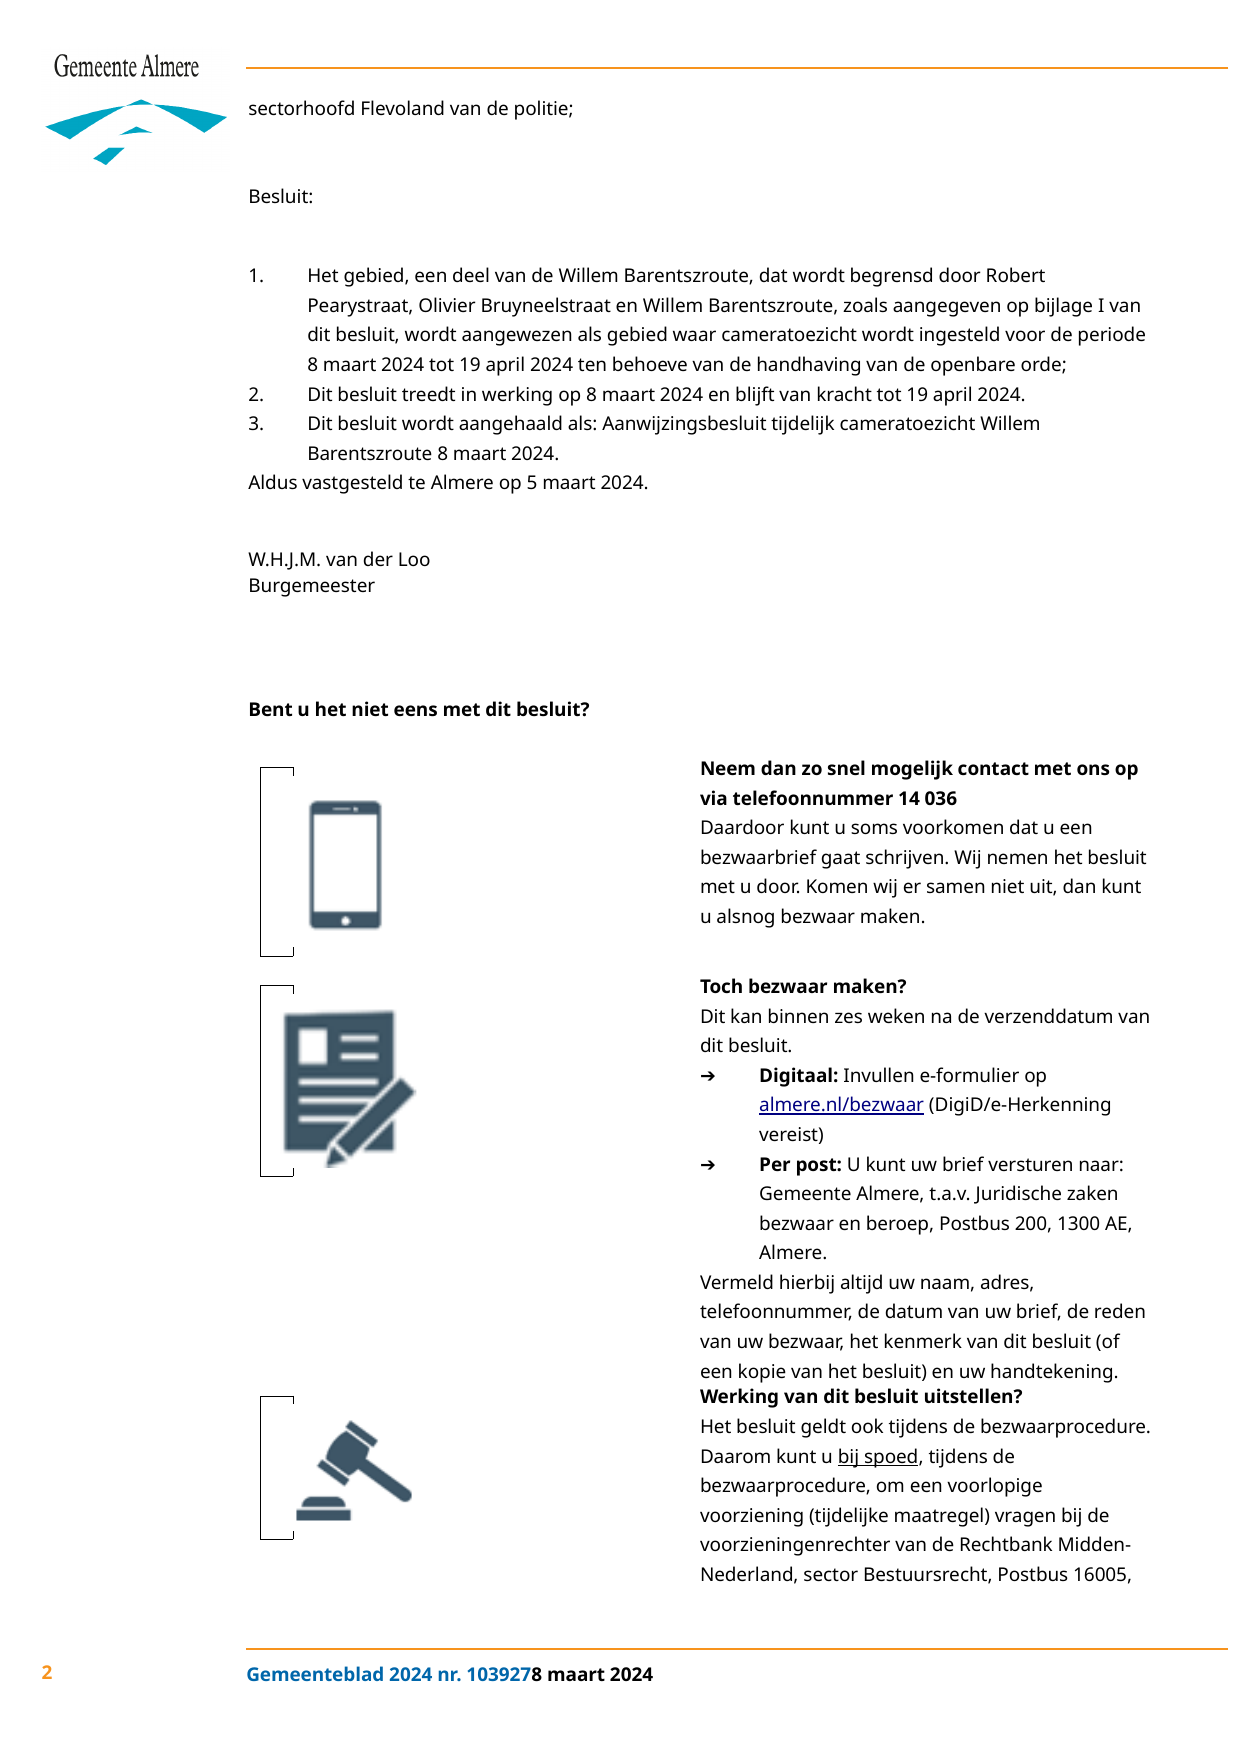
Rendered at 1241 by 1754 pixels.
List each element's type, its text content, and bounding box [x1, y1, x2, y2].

table_cell [261, 1397, 293, 1404]
table_header [248, 755, 700, 973]
table_cell [261, 1405, 293, 1539]
text Aldus vastgesteld te Almere op 5 maart 2024. [248, 469, 1152, 495]
picture [268, 994, 417, 1168]
list Het gebied, een deel van de Willem Barentszroute, dat wordt begrensd door Robert Pearystraat, Olivier Bruyneelstraat en Willem Barentszroute, zoals aangegeven op bijlage I van dit besluit, wordt aangewezen als gebied waar cameratoezicht wordt ingesteld voor de periode 8 maart 2024 tot 19 april 2024 ten behoeve van de handhaving van de openbare orde; [248, 262, 1152, 377]
list Dit besluit wordt aangehaald als: Aanwijzingsbesluit tijdelijk cameratoezicht Willem Barentszroute 8 maart 2024. [248, 410, 1152, 466]
text Burgemeester [248, 572, 1152, 598]
table_cell [248, 1384, 700, 1404]
table_header Neem dan zo snel mogelijk contact met ons op via telefoonnummer 14 036 Daardoor kunt u soms voorkomen dat u een bezwaarbrief gaat schrijven. Wij nemen het besluit met u door. Komen wij er samen niet uit, dan kunt u alsnog bezwaar maken. [700, 755, 1152, 973]
picture [268, 776, 417, 947]
text W.H.J.M. van der Loo [248, 547, 1152, 572]
table_cell Toch bezwaar maken? Dit kan binnen zes weken na de verzenddatum van dit besluit. Digitaal: Invullen e-formulier op almere.nl/bezwaar (DigiD/e-Herkenning vereist) Per post: U kunt uw brief versturen naar: Gemeente Almere, t.a.v. Juridische zaken bezwaar en beroep, Postbus 200, 1300 AE, Almere. Vermeld hierbij altijd uw naam, adres, telefoonnummer, de datum van uw brief, de reden van uw bezwaar, het kenmerk van dit besluit (of een kopie van het besluit) en uw handtekening. [700, 973, 1152, 1384]
table_cell Werking van dit besluit uitstellen? Het besluit geldt ook tijdens de bezwaarprocedure. Daarom kunt u bij spoed, tijdens de bezwaarprocedure, om een voorlopige voorziening (tijdelijke maatregel) vragen bij de voorzieningenrechter van de Rechtbank Midden-Nederland, sector Bestuursrecht, Postbus 16005, [700, 1384, 1152, 1587]
picture [41, 47, 231, 172]
text Besluit: [248, 183, 1152, 209]
table_cell [248, 1405, 700, 1587]
table_cell [248, 973, 700, 1384]
text sectorhoofd Flevoland van de politie; [248, 95, 1152, 121]
text Bent u het niet eens met dit besluit? [248, 696, 1152, 722]
list Dit besluit treedt in werking op 8 maart 2024 en blijft van kracht tot 19 april 2024. [248, 381, 1152, 406]
picture [268, 1404, 417, 1531]
